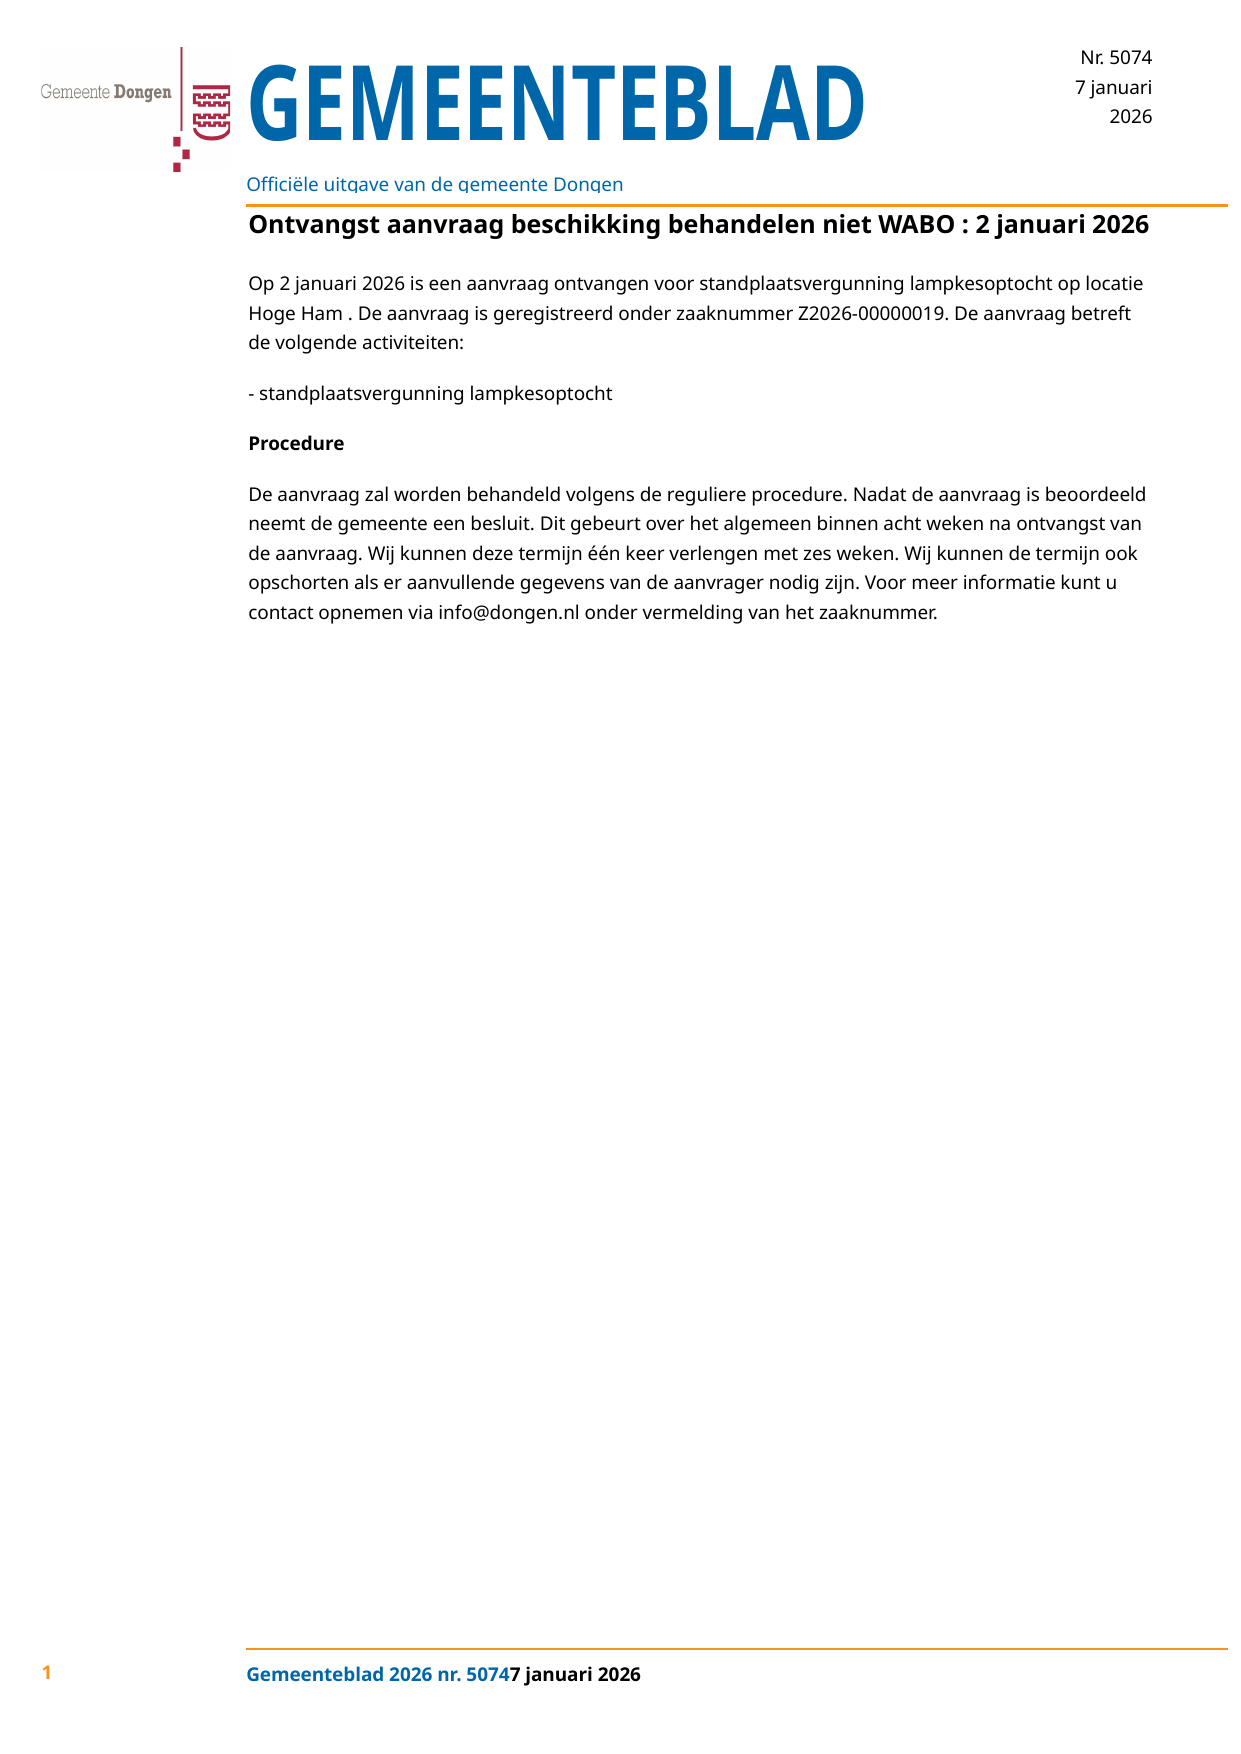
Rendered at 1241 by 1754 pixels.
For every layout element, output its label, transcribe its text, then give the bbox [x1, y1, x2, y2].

text - standplaatsvergunning lampkesoptocht [248, 380, 1152, 406]
text Op 2 januari 2026 is een aanvraag ontvangen voor standplaatsvergunning lampkesoptocht op locatie Hoge Ham . De aanvraag is geregistreerd onder zaaknummer Z2026-00000019. De aanvraag betreft de volgende activiteiten: [248, 270, 1152, 355]
text De aanvraag zal worden behandeld volgens de reguliere procedure. Nadat de aanvraag is beoordeeld neemt de gemeente een besluit. Dit gebeurt over het algemeen binnen acht weken na ontvangst van de aanvraag. Wij kunnen deze termijn één keer verlengen met zes weken. Wij kunnen de termijn ook opschorten als er aanvullende gegevens van de aanvrager nodig zijn. Voor meer informatie kunt u contact opnemen via info@dongen.nl onder vermelding van het zaaknummer. [248, 481, 1152, 625]
picture [41, 47, 231, 172]
text Ontvangst aanvraag beschikking behandelen niet WABO : 2 januari 2026 [248, 207, 1152, 241]
text Procedure [248, 430, 1152, 456]
